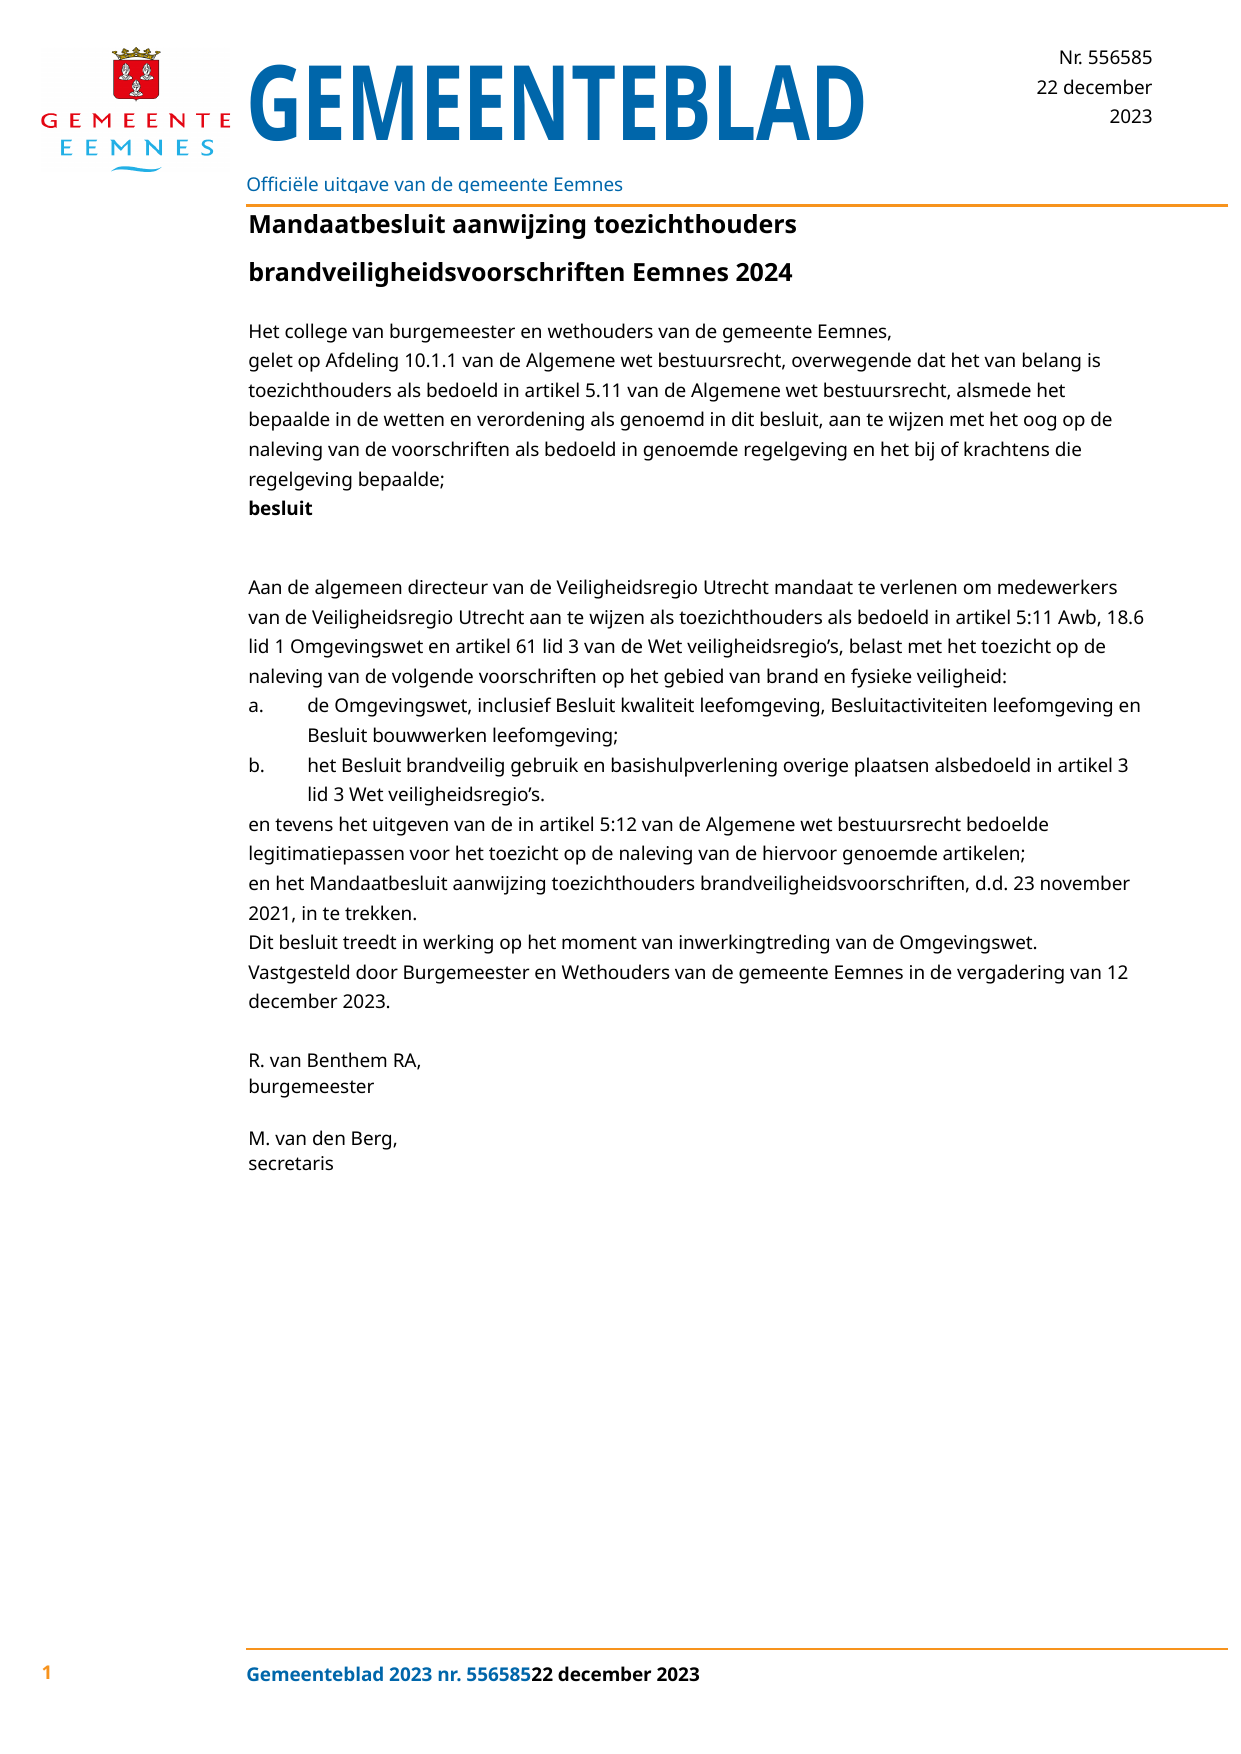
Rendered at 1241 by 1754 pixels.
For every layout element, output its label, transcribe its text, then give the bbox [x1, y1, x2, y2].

text R. van Benthem RA, [248, 1048, 1152, 1073]
text M. van den Berg, [248, 1125, 1152, 1151]
text en het Mandaatbesluit aanwijzing toezichthouders brandveiligheidsvoorschriften, d.d. 23 november 2021, in te trekken. [248, 870, 1152, 925]
text Het college van burgemeester en wethouders van de gemeente Eemnes, [248, 318, 1152, 344]
list het Besluit brandveilig gebruik en basishulpverlening overige plaatsen alsbedoeld in artikel 3 lid 3 Wet veiligheidsregio’s. [248, 752, 1152, 807]
text en tevens het uitgeven van de in artikel 5:12 van de Algemene wet bestuursrecht bedoelde legitimatiepassen voor het toezicht op de naleving van de hiervoor genoemde artikelen; [248, 811, 1152, 866]
text secretaris [248, 1151, 1152, 1176]
text Aan de algemeen directeur van de Veiligheidsregio Utrecht mandaat te verlenen om medewerkers van de Veiligheidsregio Utrecht aan te wijzen als toezichthouders als bedoeld in artikel 5:11 Awb, 18.6 lid 1 Omgevingswet en artikel 61 lid 3 van de Wet veiligheidsregio’s, belast met het toezicht op de naleving van de volgende voorschriften op het gebied van brand en fysieke veiligheid: [248, 574, 1152, 689]
picture [41, 47, 231, 172]
text gelet op Afdeling 10.1.1 van de Algemene wet bestuursrecht, overwegende dat het van belang is toezichthouders als bedoeld in artikel 5.11 van de Algemene wet bestuursrecht, alsmede het bepaalde in de wetten en verordening als genoemd in dit besluit, aan te wijzen met het oog op de naleving van de voorschriften als bedoeld in genoemde regelgeving en het bij of krachtens die regelgeving bepaalde; [248, 347, 1152, 492]
text Vastgesteld door Burgemeester en Wethouders van de gemeente Eemnes in de vergadering van 12 december 2023. [248, 959, 1152, 1014]
list de Omgevingswet, inclusief Besluit kwaliteit leefomgeving, Besluitactiviteiten leefomgeving en Besluit bouwwerken leefomgeving; [248, 693, 1152, 748]
text Dit besluit treedt in werking op het moment van inwerkingtreding van de Omgevingswet. [248, 929, 1152, 955]
text besluit [248, 495, 1152, 521]
text Mandaatbesluit aanwijzing toezichthouders brandveiligheidsvoorschriften Eemnes 2024 [248, 207, 1152, 288]
text burgemeester [248, 1073, 1152, 1099]
